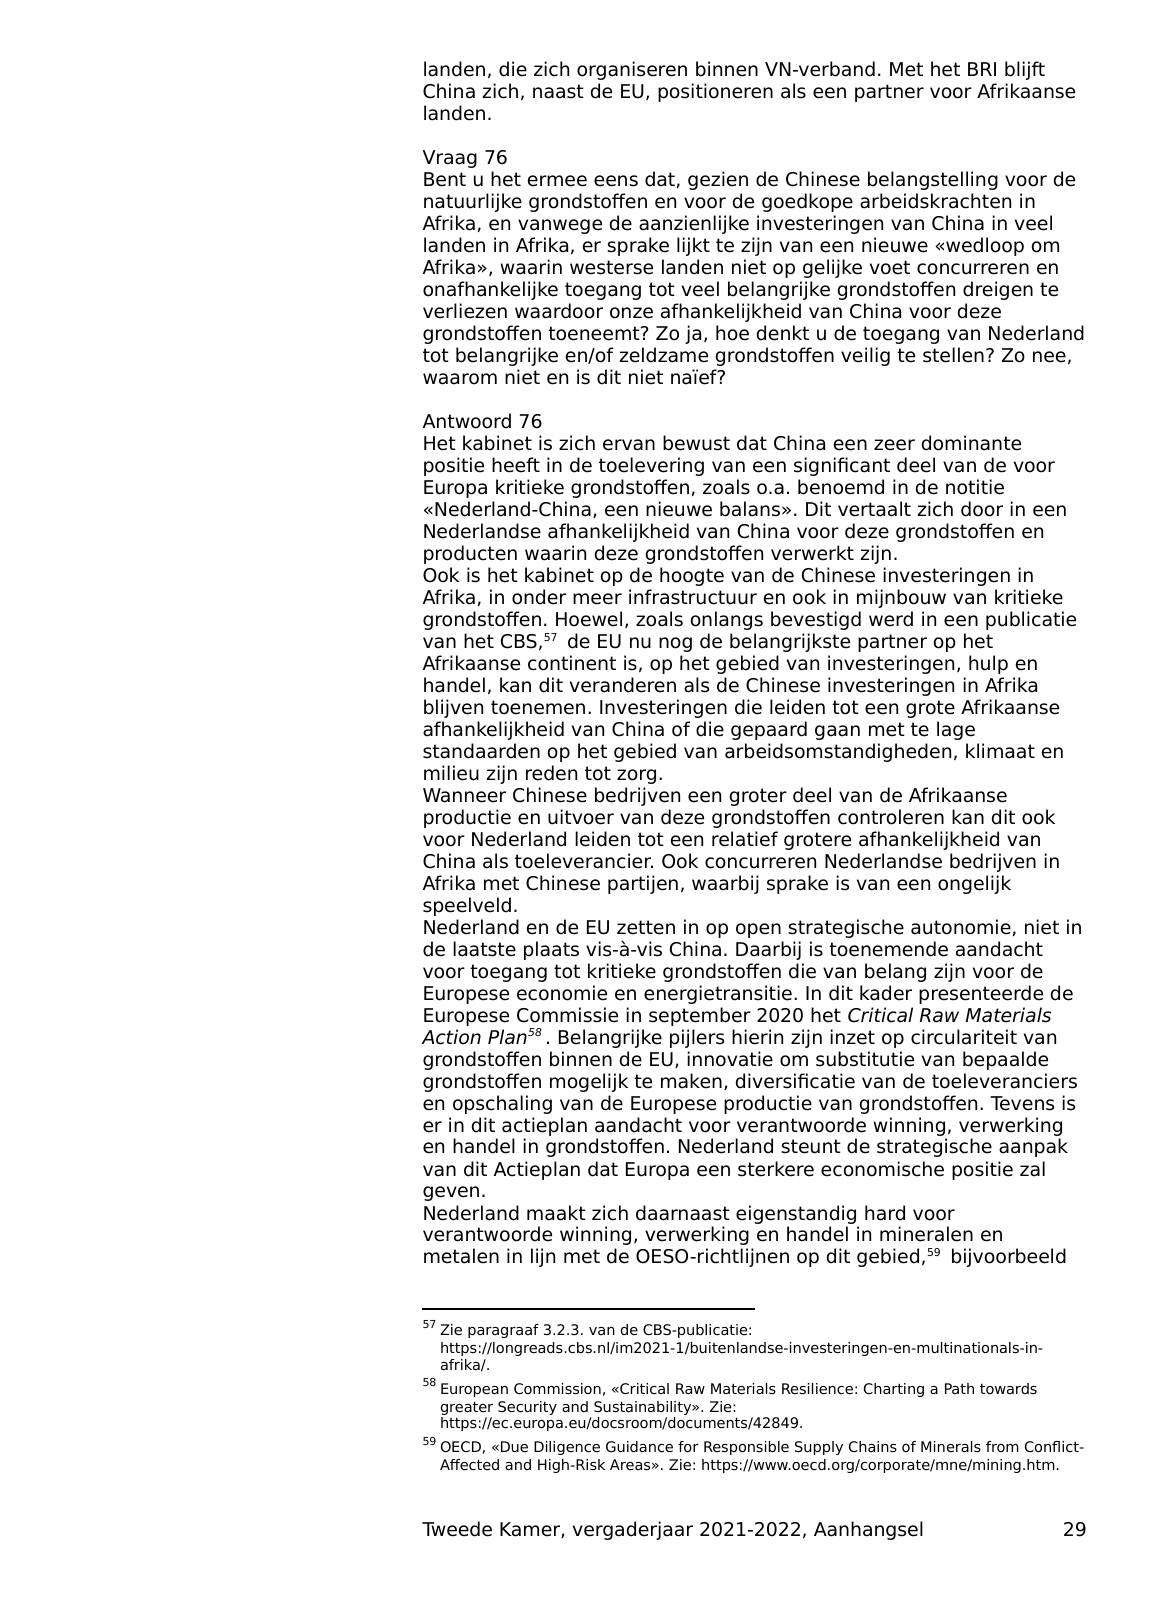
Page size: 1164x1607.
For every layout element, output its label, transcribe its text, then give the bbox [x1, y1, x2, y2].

text Nederland en de EU zetten in op open strategische autonomie, niet in de laatste plaats vis-à-vis China. Daarbij is toenemende aandacht voor toegang tot kritieke grondstoffen die van belang zijn voor de Europese economie en energietransitie. In dit kader presenteerde de Europese Commissie in september 2020 het Critical Raw Materials Action Plan. Belangrijke pijlers hierin zijn inzet op circulariteit van grondstoffen binnen de EU, innovatie om substitutie van bepaalde grondstoffen mogelijk te maken, diversificatie van de toeleveranciers en opschaling van de Europese productie van grondstoffen. Tevens is er in dit actieplan aandacht voor verantwoorde winning, verwerking en handel in grondstoffen. Nederland steunt de strategische aanpak van dit Actieplan dat Europa een sterkere economische positie zal geven. [422, 917, 1087, 1202]
text landen, die zich organiseren binnen VN-verband. Met het BRI blijft China zich, naast de EU, positioneren als een partner voor Afrikaanse landen. [422, 59, 1087, 125]
text Wanneer Chinese bedrijven een groter deel van de Afrikaanse productie en uitvoer van deze grondstoffen controleren kan dit ook voor Nederland leiden tot een relatief grotere afhankelijkheid van China als toeleverancier. Ook concurreren Nederlandse bedrijven in Afrika met Chinese partijen, waarbij sprake is van een ongelijk speelveld. [422, 785, 1087, 917]
text Ook is het kabinet op de hoogte van de Chinese investeringen in Afrika, in onder meer infrastructuur en ook in mijnbouw van kritieke grondstoffen. Hoewel, zoals onlangs bevestigd werd in een publicatie van het CBS, de EU nu nog de belangrijkste partner op het Afrikaanse continent is, op het gebied van investeringen, hulp en handel, kan dit veranderen als de Chinese investeringen in Afrika blijven toenemen. Investeringen die leiden tot een grote Afrikaanse afhankelijkheid van China of die gepaard gaan met te lage standaarden op het gebied van arbeidsomstandigheden, klimaat en milieu zijn reden tot zorg. [422, 565, 1087, 785]
text Vraag 76 [422, 147, 1087, 169]
text Nederland maakt zich daarnaast eigenstandig hard voor verantwoorde winning, verwerking en handel in mineralen en metalen in lijn met de OESO-richtlijnen op dit gebied, bijvoorbeeld [422, 1202, 1087, 1268]
text OECD, «Due Diligence Guidance for Responsible Supply Chains of Minerals from Conflict-Affected and High-Risk Areas». Zie: https://www.oecd.org/corporate/mne/mining.htm. [422, 1435, 1087, 1474]
text Zie paragraaf 3.2.3. van de CBS-publicatie: https://longreads.cbs.nl/im2021-1/buitenlandse-investeringen-en-multinationals-in-afrika/. [422, 1318, 1087, 1374]
text European Commission, «Critical Raw Materials Resilience: Charting a Path towards greater Security and Sustainability». Zie: https://ec.europa.eu/docsroom/documents/42849. [422, 1377, 1087, 1432]
text Antwoord 76 [422, 411, 1087, 433]
text Het kabinet is zich ervan bewust dat China een zeer dominante positie heeft in de toelevering van een significant deel van de voor Europa kritieke grondstoffen, zoals o.a. benoemd in de notitie «Nederland-China, een nieuwe balans». Dit vertaalt zich door in een Nederlandse afhankelijkheid van China voor deze grondstoffen en producten waarin deze grondstoffen verwerkt zijn. [422, 433, 1087, 565]
text Bent u het ermee eens dat, gezien de Chinese belangstelling voor de natuurlijke grondstoffen en voor de goedkope arbeidskrachten in Afrika, en vanwege de aanzienlijke investeringen van China in veel landen in Afrika, er sprake lijkt te zijn van een nieuwe «wedloop om Afrika», waarin westerse landen niet op gelijke voet concurreren en onafhankelijke toegang tot veel belangrijke grondstoffen dreigen te verliezen waardoor onze afhankelijkheid van China voor deze grondstoffen toeneemt? Zo ja, hoe denkt u de toegang van Nederland tot belangrijke en/of zeldzame grondstoffen veilig te stellen? Zo nee, waarom niet en is dit niet naïef? [422, 169, 1087, 389]
